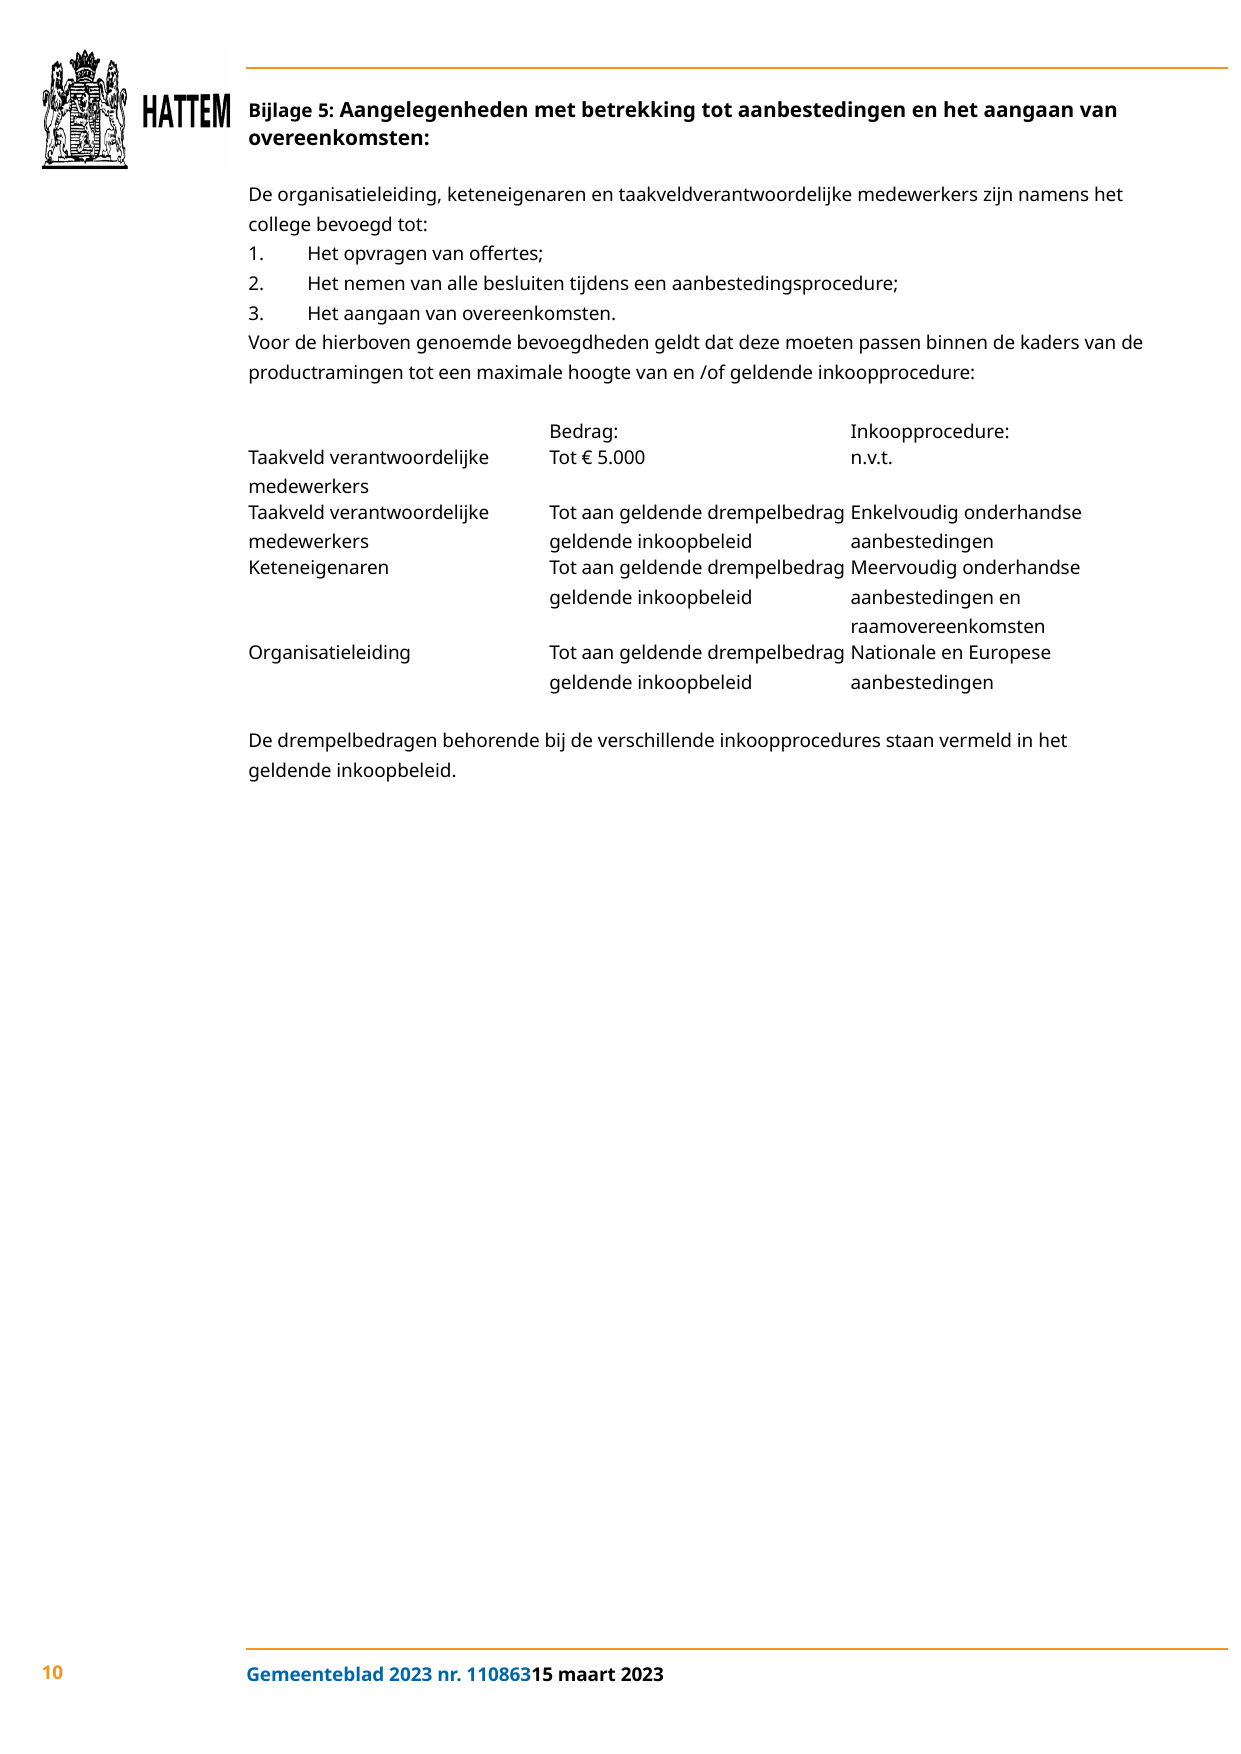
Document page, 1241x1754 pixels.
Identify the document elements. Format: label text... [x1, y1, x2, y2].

text Bijlage 5: Aangelegenheden met betrekking tot aanbestedingen en het aangaan van overeenkomsten: [248, 95, 1152, 152]
table_cell Organisatieleiding [248, 639, 549, 695]
table_cell Nationale en Europese aanbestedingen [850, 639, 1152, 695]
text Voor de hierboven genoemde bevoegdheden geldt dat deze moeten passen binnen de kaders van de productramingen tot een maximale hoogte van en /of geldende inkoopprocedure: [248, 329, 1152, 384]
table_cell Tot € 5.000 [549, 444, 850, 499]
table_cell Enkelvoudig onderhandse aanbestedingen [850, 499, 1152, 554]
table_cell Meervoudig onderhandse aanbestedingen en raamovereenkomsten [850, 555, 1152, 639]
table_cell Tot aan geldende drempelbedrag geldende inkoopbeleid [549, 639, 850, 695]
table_cell Keteneigenaren [248, 555, 549, 639]
text De drempelbedragen behorende bij de verschillende inkoopprocedures staan vermeld in het geldende inkoopbeleid. [248, 727, 1152, 783]
text De organisatieleiding, keteneigenaren en taakveldverantwoordelijke medewerkers zijn namens het college bevoegd tot: [248, 181, 1152, 237]
table_header Bedrag: [549, 418, 850, 444]
picture [41, 47, 231, 172]
table_header [248, 418, 549, 444]
table_cell Tot aan geldende drempelbedrag geldende inkoopbeleid [549, 499, 850, 554]
table_cell n.v.t. [850, 444, 1152, 499]
table_cell Tot aan geldende drempelbedrag geldende inkoopbeleid [549, 555, 850, 639]
table_cell Taakveld verantwoordelijke medewerkers [248, 499, 549, 554]
list Het nemen van alle besluiten tijdens een aanbestedingsprocedure; [248, 270, 1152, 296]
list Het aangaan van overeenkomsten. [248, 300, 1152, 325]
list Het opvragen van offertes; [248, 241, 1152, 266]
table_cell Taakveld verantwoordelijke medewerkers [248, 444, 549, 499]
table_header Inkoopprocedure: [850, 418, 1152, 444]
